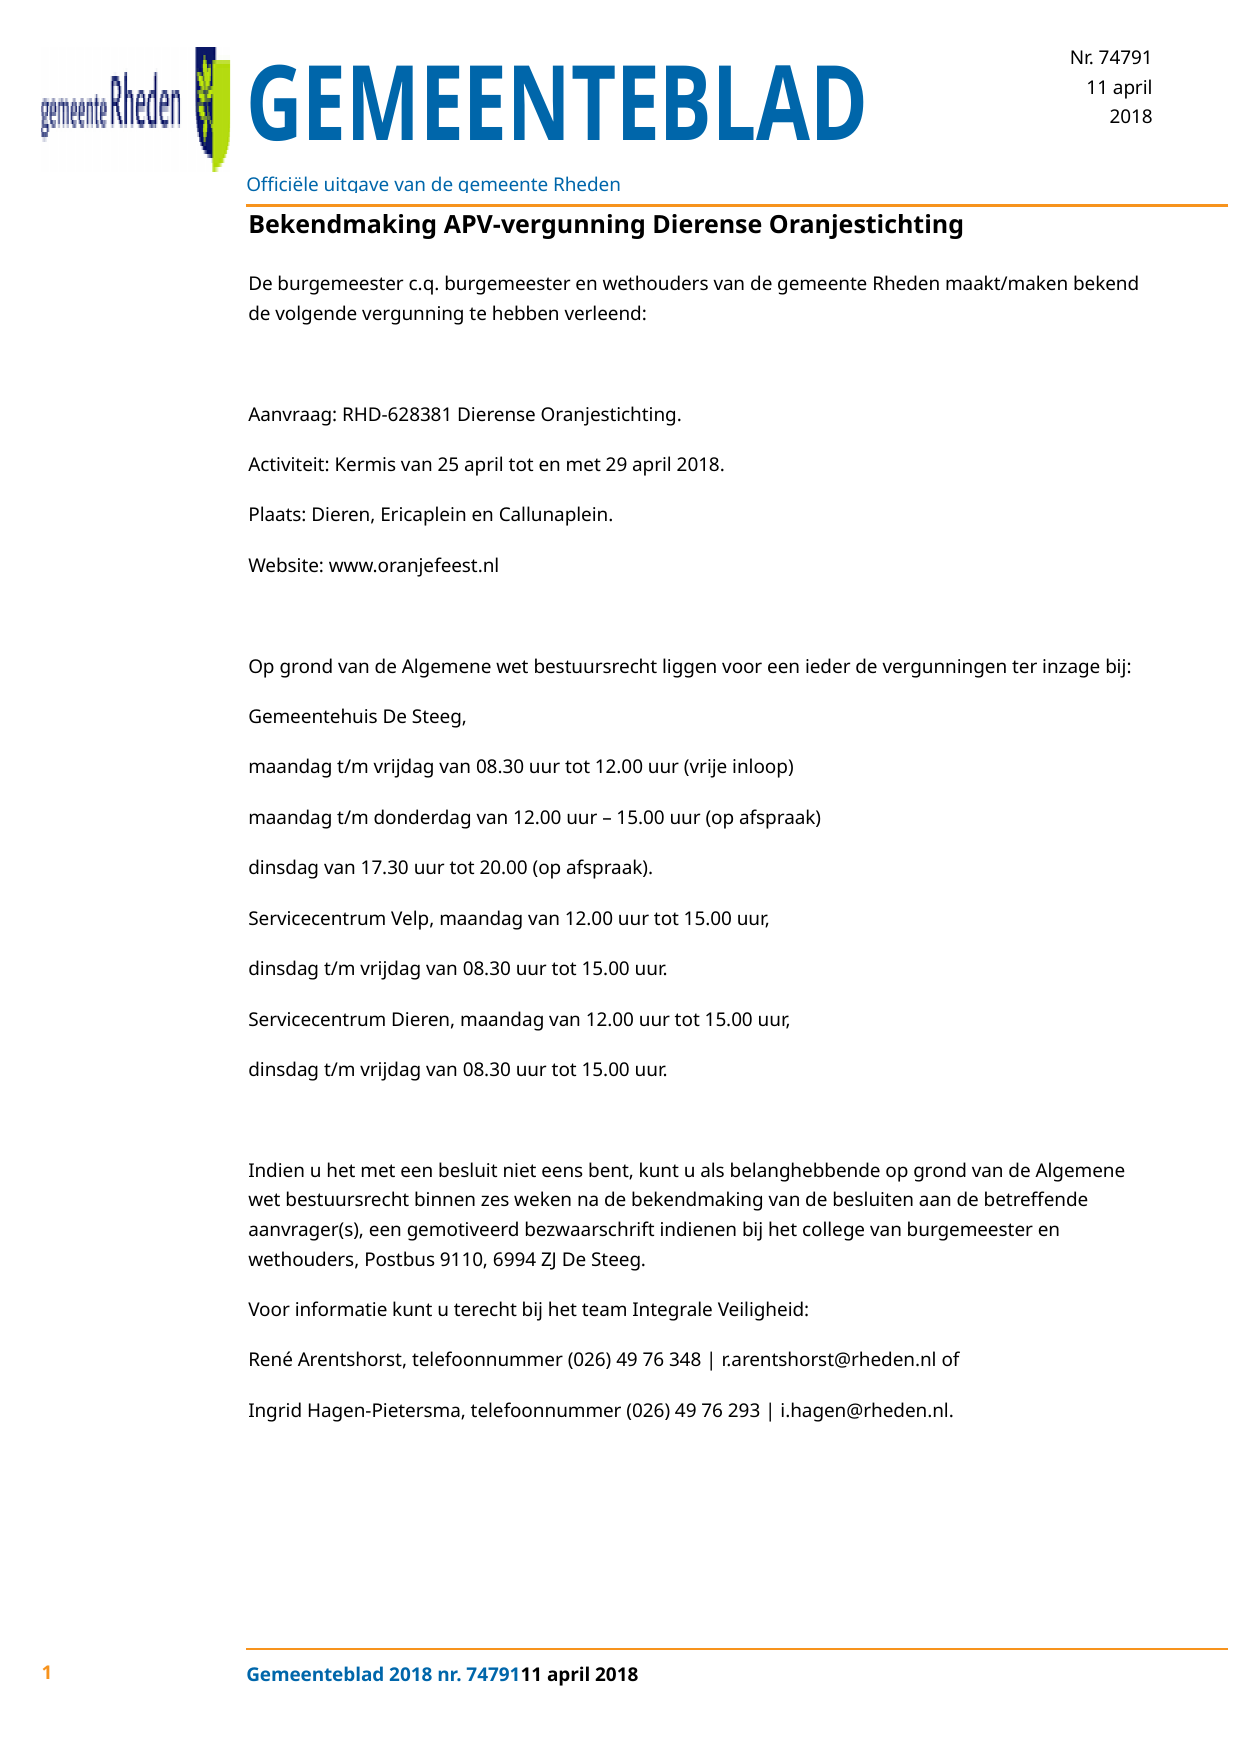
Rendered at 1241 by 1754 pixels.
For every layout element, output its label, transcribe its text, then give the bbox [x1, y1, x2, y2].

text dinsdag t/m vrijdag van 08.30 uur tot 15.00 uur. [248, 955, 1152, 981]
text René Arentshorst, telefoonnummer (026) 49 76 348 | r.arentshorst@rheden.nl of [248, 1347, 1152, 1372]
text Gemeentehuis De Steeg, [248, 703, 1152, 729]
text Aanvraag: RHD-628381 Dierense Oranjestichting. [248, 401, 1152, 426]
text De burgemeester c.q. burgemeester en wethouders van de gemeente Rheden maakt/maken bekend de volgende vergunning te hebben verleend: [248, 270, 1152, 326]
text Activiteit: Kermis van 25 april tot en met 29 april 2018. [248, 451, 1152, 477]
text maandag t/m vrijdag van 08.30 uur tot 12.00 uur (vrije inloop) [248, 754, 1152, 779]
text Servicecentrum Velp, maandag van 12.00 uur tot 15.00 uur, [248, 905, 1152, 931]
text Website: www.oranjefeest.nl [248, 552, 1152, 578]
text dinsdag van 17.30 uur tot 20.00 (op afspraak). [248, 854, 1152, 880]
text Plaats: Dieren, Ericaplein en Callunaplein. [248, 502, 1152, 527]
text Servicecentrum Dieren, maandag van 12.00 uur tot 15.00 uur, [248, 1006, 1152, 1031]
text maandag t/m donderdag van 12.00 uur – 15.00 uur (op afspraak) [248, 804, 1152, 830]
text Ingrid Hagen-Pietersma, telefoonnummer (026) 49 76 293 | i.hagen@rheden.nl. [248, 1397, 1152, 1423]
text Op grond van de Algemene wet bestuursrecht liggen voor een ieder de vergunningen ter inzage bij: [248, 653, 1152, 678]
text Voor informatie kunt u terecht bij het team Integrale Veiligheid: [248, 1296, 1152, 1322]
text Indien u het met een besluit niet eens bent, kunt u als belanghebbende op grond van de Algemene wet bestuursrecht binnen zes weken na de bekendmaking van de besluiten aan de betreffende aanvrager(s), een gemotiveerd bezwaarschrift indienen bij het college van burgemeester en wethouders, Postbus 9110, 6994 ZJ De Steeg. [248, 1157, 1152, 1271]
picture [41, 47, 231, 172]
text dinsdag t/m vrijdag van 08.30 uur tot 15.00 uur. [248, 1056, 1152, 1082]
text Bekendmaking APV-vergunning Dierense Oranjestichting [248, 207, 1152, 241]
